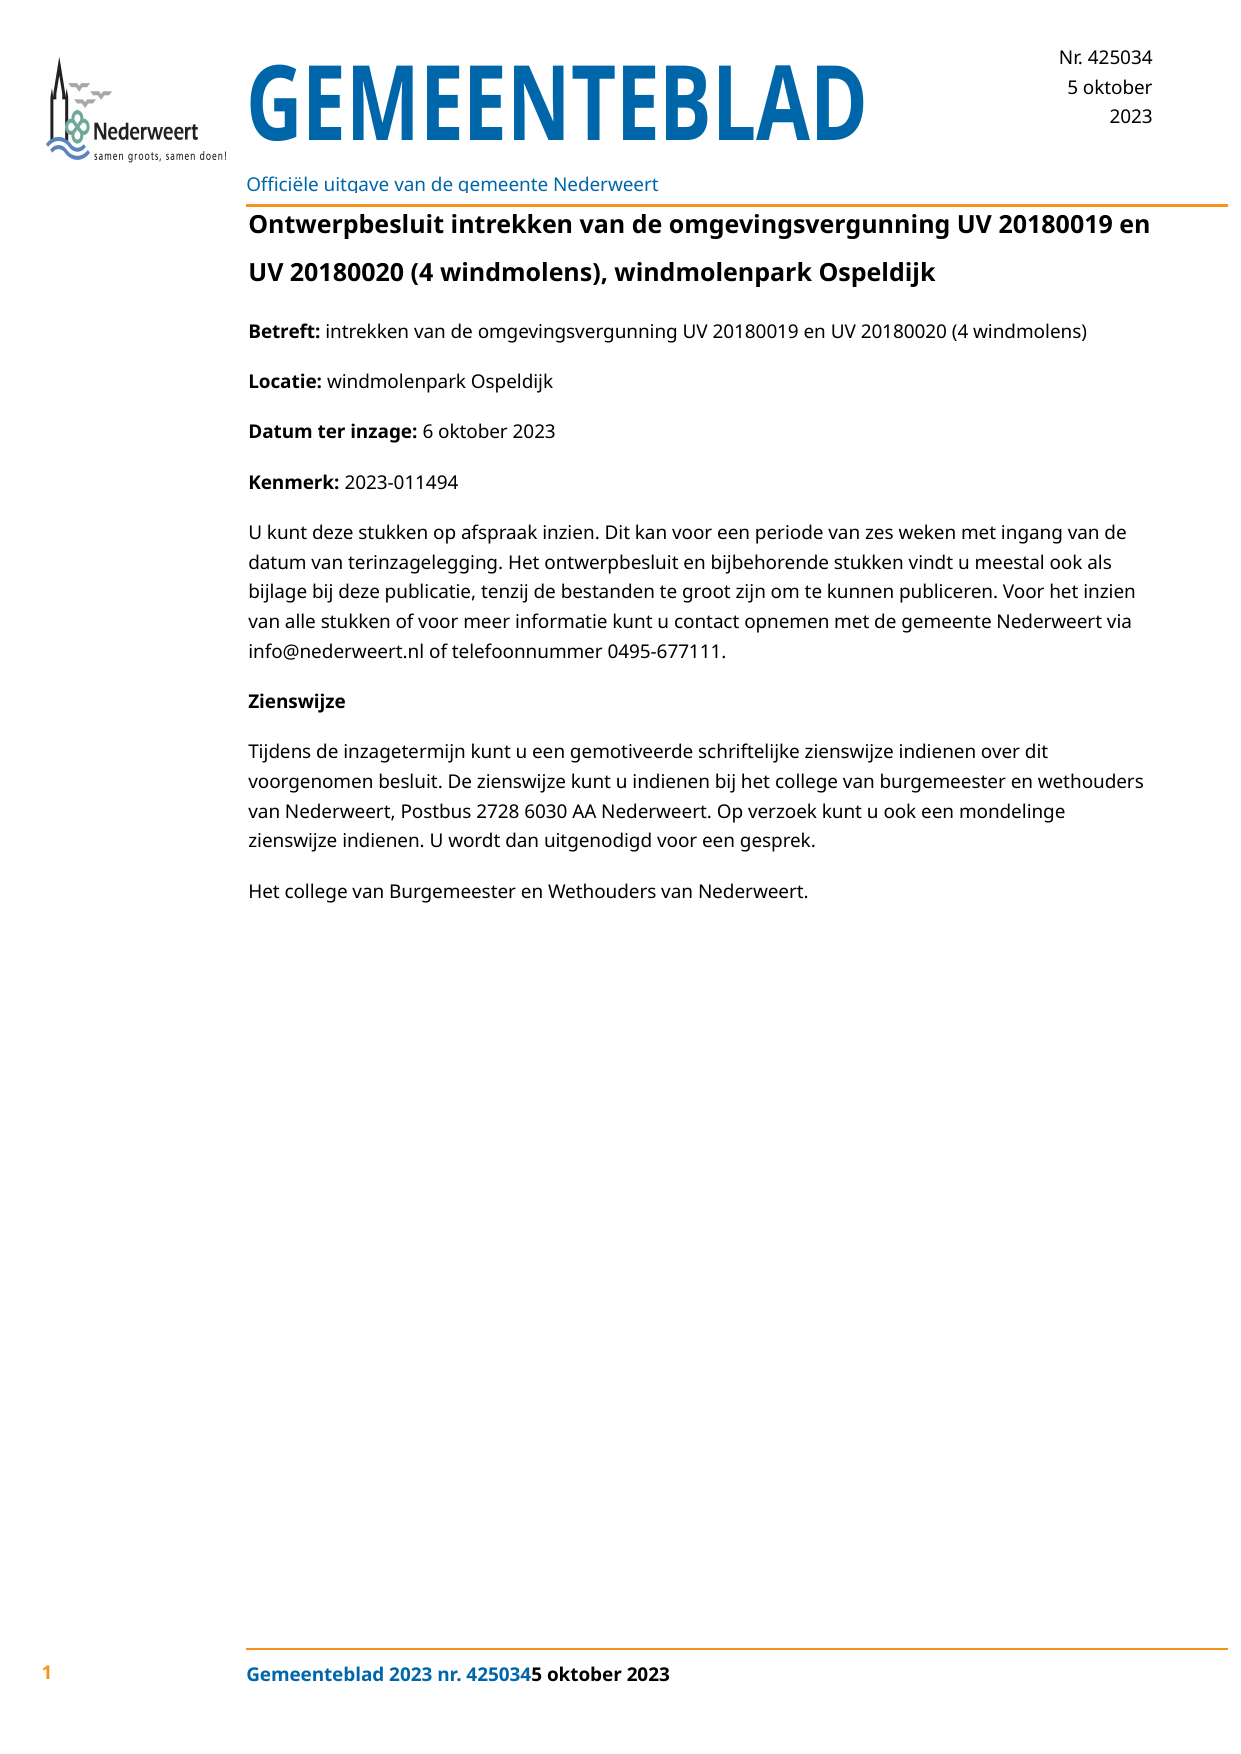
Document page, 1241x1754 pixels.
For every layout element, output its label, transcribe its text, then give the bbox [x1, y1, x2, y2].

text U kunt deze stukken op afspraak inzien. Dit kan voor een periode van zes weken met ingang van de datum van terinzagelegging. Het ontwerpbesluit en bijbehorende stukken vindt u meestal ook als bijlage bij deze publicatie, tenzij de bestanden te groot zijn om te kunnen publiceren. Voor het inzien van alle stukken of voor meer informatie kunt u contact opnemen met de gemeente Nederweert via info@nederweert.nl of telefoonnummer 0495-677111. [248, 519, 1152, 664]
text Zienswijze [248, 688, 1152, 714]
text Ontwerpbesluit intrekken van de omgevingsvergunning UV 20180019 en UV 20180020 (4 windmolens), windmolenpark Ospeldijk [248, 207, 1152, 288]
text Locatie: windmolenpark Ospeldijk [248, 368, 1152, 394]
text Kenmerk: 2023-011494 [248, 469, 1152, 495]
text Betreft: intrekken van de omgevingsvergunning UV 20180019 en UV 20180020 (4 windmolens) [248, 318, 1152, 344]
text Datum ter inzage: 6 oktober 2023 [248, 419, 1152, 444]
text Tijdens de inzagetermijn kunt u een gemotiveerde schriftelijke zienswijze indienen over dit voorgenomen besluit. De zienswijze kunt u indienen bij het college van burgemeester en wethouders van Nederweert, Postbus 2728 6030 AA Nederweert. Op verzoek kunt u ook een mondelinge zienswijze indienen. U wordt dan uitgenodigd voor een gesprek. [248, 739, 1152, 853]
text Het college van Burgemeester en Wethouders van Nederweert. [248, 878, 1152, 904]
picture [41, 47, 231, 172]
